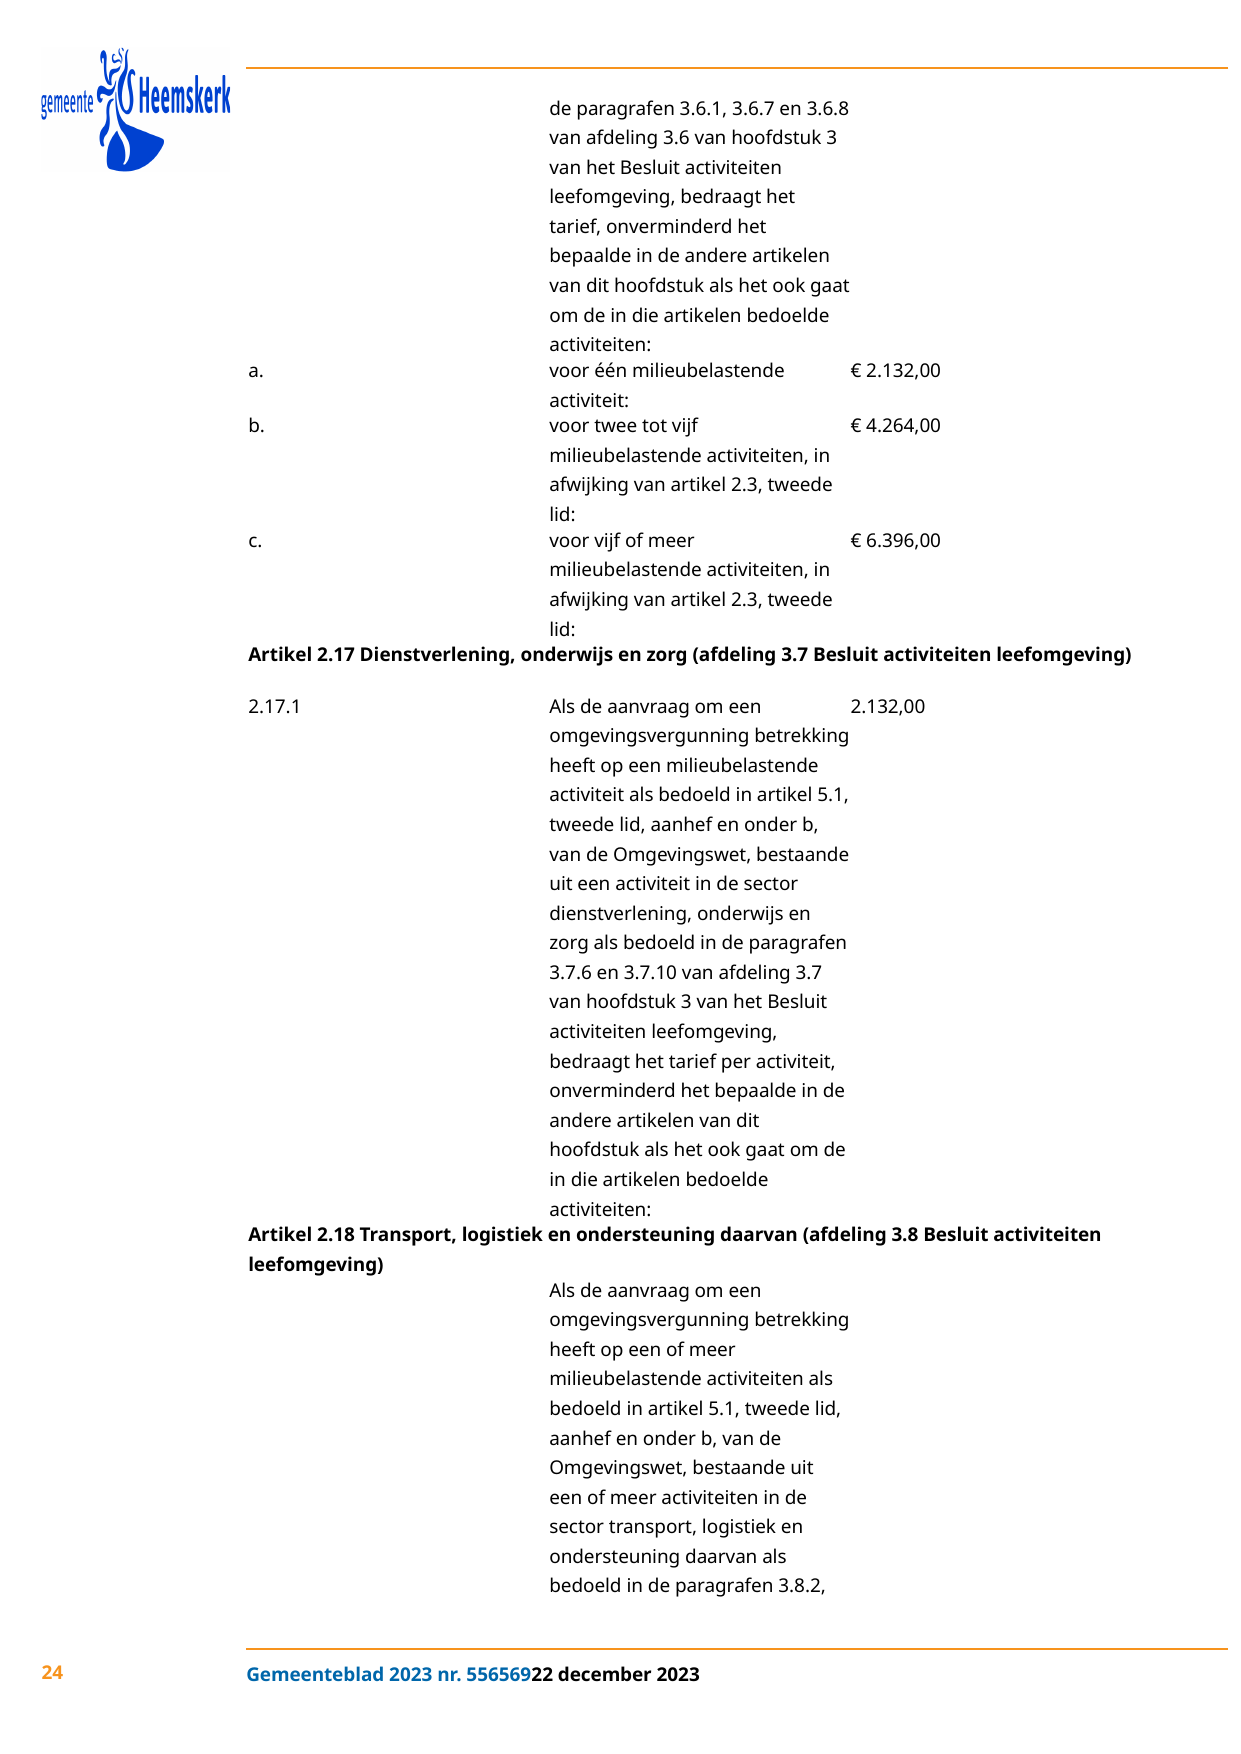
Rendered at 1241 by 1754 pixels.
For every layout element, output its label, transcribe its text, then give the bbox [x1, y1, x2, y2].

table_cell voor twee tot vijf milieubelastende activiteiten, in afwijking van artikel 2.3, tweede lid: [549, 413, 850, 527]
table_cell € 4.264,00 [850, 413, 1152, 527]
table_cell Als de aanvraag om een omgevingsvergunning betrekking heeft op een of meer milieubelastende activiteiten als bedoeld in artikel 5.1, tweede lid, aanhef en onder b, van de Omgevingswet, bestaande uit een of meer activiteiten in de sector transport, logistiek en ondersteuning daarvan als bedoeld in de paragrafen 3.8.2, [549, 1277, 850, 1598]
table_cell [850, 95, 1152, 357]
table_cell 2.132,00 [850, 693, 1152, 1222]
table_cell [850, 1277, 1152, 1598]
table_cell voor één milieubelastende activiteit: [549, 357, 850, 412]
table_cell [248, 95, 549, 357]
table_cell [549, 667, 850, 693]
table_cell b. [248, 413, 549, 527]
table_cell [248, 667, 549, 693]
table_cell Artikel 2.17 Dienstverlening, onderwijs en zorg (afdeling 3.7 Besluit activiteiten leefomgeving) [248, 641, 1152, 667]
picture [41, 47, 231, 172]
table_cell a. [248, 357, 549, 412]
table_cell € 2.132,00 [850, 357, 1152, 412]
table_cell [248, 1277, 549, 1598]
table_cell [850, 667, 1152, 693]
table_cell Artikel 2.18 Transport, logistiek en ondersteuning daarvan (afdeling 3.8 Besluit activiteiten leefomgeving) [248, 1222, 1152, 1277]
table_cell de paragrafen 3.6.1, 3.6.7 en 3.6.8 van afdeling 3.6 van hoofdstuk 3 van het Besluit activiteiten leefomgeving, bedraagt het tarief, onverminderd het bepaalde in de andere artikelen van dit hoofdstuk als het ook gaat om de in die artikelen bedoelde activiteiten: [549, 95, 850, 357]
table_cell c. [248, 527, 549, 641]
table_cell 2.17.1 [248, 693, 549, 1222]
table_cell voor vijf of meer milieubelastende activiteiten, in afwijking van artikel 2.3, tweede lid: [549, 527, 850, 641]
table_cell € 6.396,00 [850, 527, 1152, 641]
table_cell Als de aanvraag om een omgevingsvergunning betrekking heeft op een milieubelastende activiteit als bedoeld in artikel 5.1, tweede lid, aanhef en onder b, van de Omgevingswet, bestaande uit een activiteit in de sector dienstverlening, onderwijs en zorg als bedoeld in de paragrafen 3.7.6 en 3.7.10 van afdeling 3.7 van hoofdstuk 3 van het Besluit activiteiten leefomgeving, bedraagt het tarief per activiteit, onverminderd het bepaalde in de andere artikelen van dit hoofdstuk als het ook gaat om de in die artikelen bedoelde activiteiten: [549, 693, 850, 1222]
